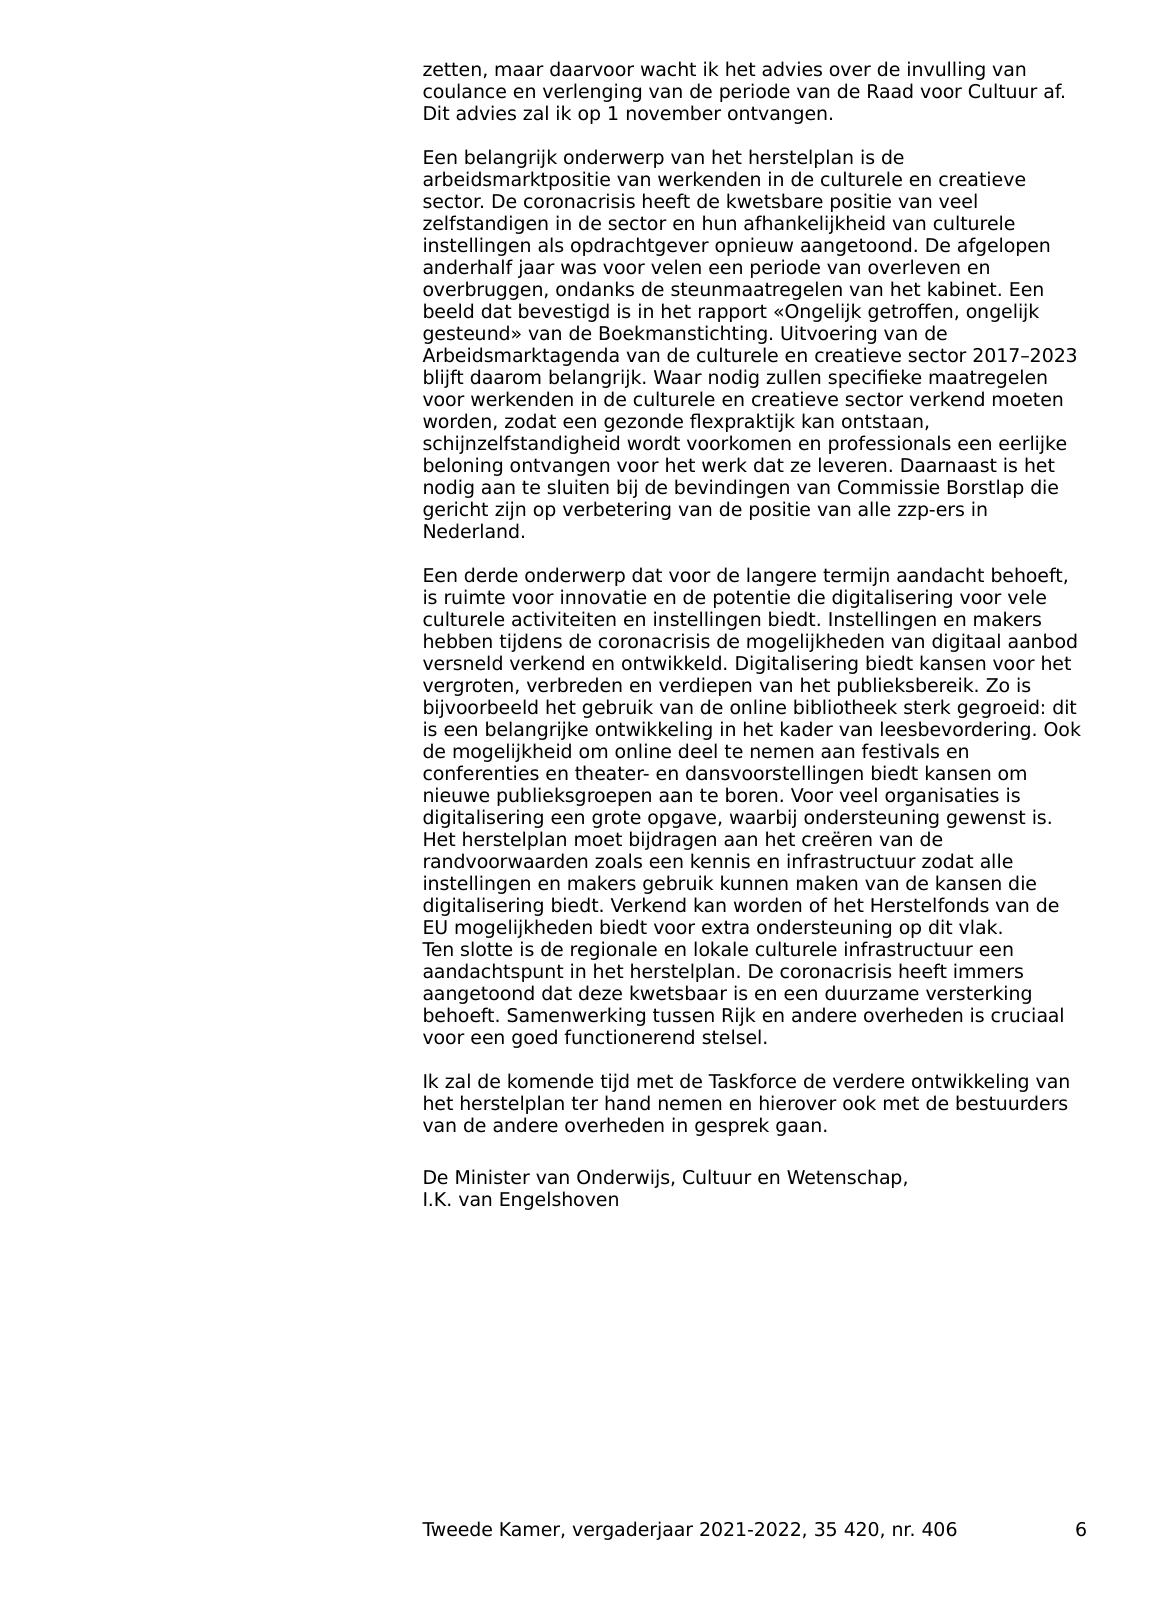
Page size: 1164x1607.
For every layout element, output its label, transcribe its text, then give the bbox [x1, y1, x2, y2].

text De Minister van Onderwijs, Cultuur en Wetenschap, I.K. van Engelshoven [422, 1167, 1087, 1211]
text Een derde onderwerp dat voor de langere termijn aandacht behoeft, is ruimte voor innovatie en de potentie die digitalisering voor vele culturele activiteiten en instellingen biedt. Instellingen en makers hebben tijdens de coronacrisis de mogelijkheden van digitaal aanbod versneld verkend en ontwikkeld. Digitalisering biedt kansen voor het vergroten, verbreden en verdiepen van het publieksbereik. Zo is bijvoorbeeld het gebruik van de online bibliotheek sterk gegroeid: dit is een belangrijke ontwikkeling in het kader van leesbevordering. Ook de mogelijkheid om online deel te nemen aan festivals en conferenties en theater- en dansvoorstellingen biedt kansen om nieuwe publieksgroepen aan te boren. Voor veel organisaties is digitalisering een grote opgave, waarbij ondersteuning gewenst is. Het herstelplan moet bijdragen aan het creëren van de randvoorwaarden zoals een kennis en infrastructuur zodat alle instellingen en makers gebruik kunnen maken van de kansen die digitalisering biedt. Verkend kan worden of het Herstelfonds van de EU mogelijkheden biedt voor extra ondersteuning op dit vlak. [422, 565, 1087, 939]
text Een belangrijk onderwerp van het herstelplan is de arbeidsmarktpositie van werkenden in de culturele en creatieve sector. De coronacrisis heeft de kwetsbare positie van veel zelfstandigen in de sector en hun afhankelijkheid van culturele instellingen als opdrachtgever opnieuw aangetoond. De afgelopen anderhalf jaar was voor velen een periode van overleven en overbruggen, ondanks de steunmaatregelen van het kabinet. Een beeld dat bevestigd is in het rapport «Ongelijk getroffen, ongelijk gesteund» van de Boekmanstichting. Uitvoering van de Arbeidsmarktagenda van de culturele en creatieve sector 2017–2023 blijft daarom belangrijk. Waar nodig zullen specifieke maatregelen voor werkenden in de culturele en creatieve sector verkend moeten worden, zodat een gezonde flexpraktijk kan ontstaan, schijnzelfstandigheid wordt voorkomen en professionals een eerlijke beloning ontvangen voor het werk dat ze leveren. Daarnaast is het nodig aan te sluiten bij de bevindingen van Commissie Borstlap die gericht zijn op verbetering van de positie van alle zzp-ers in Nederland. [422, 147, 1087, 543]
text Ten slotte is de regionale en lokale culturele infrastructuur een aandachtspunt in het herstelplan. De coronacrisis heeft immers aangetoond dat deze kwetsbaar is en een duurzame versterking behoeft. Samenwerking tussen Rijk en andere overheden is cruciaal voor een goed functionerend stelsel. [422, 939, 1087, 1048]
text zetten, maar daarvoor wacht ik het advies over de invulling van coulance en verlenging van de periode van de Raad voor Cultuur af. Dit advies zal ik op 1 november ontvangen. [422, 59, 1087, 125]
text Ik zal de komende tijd met de Taskforce de verdere ontwikkeling van het herstelplan ter hand nemen en hierover ook met de bestuurders van de andere overheden in gesprek gaan. [422, 1071, 1087, 1137]
